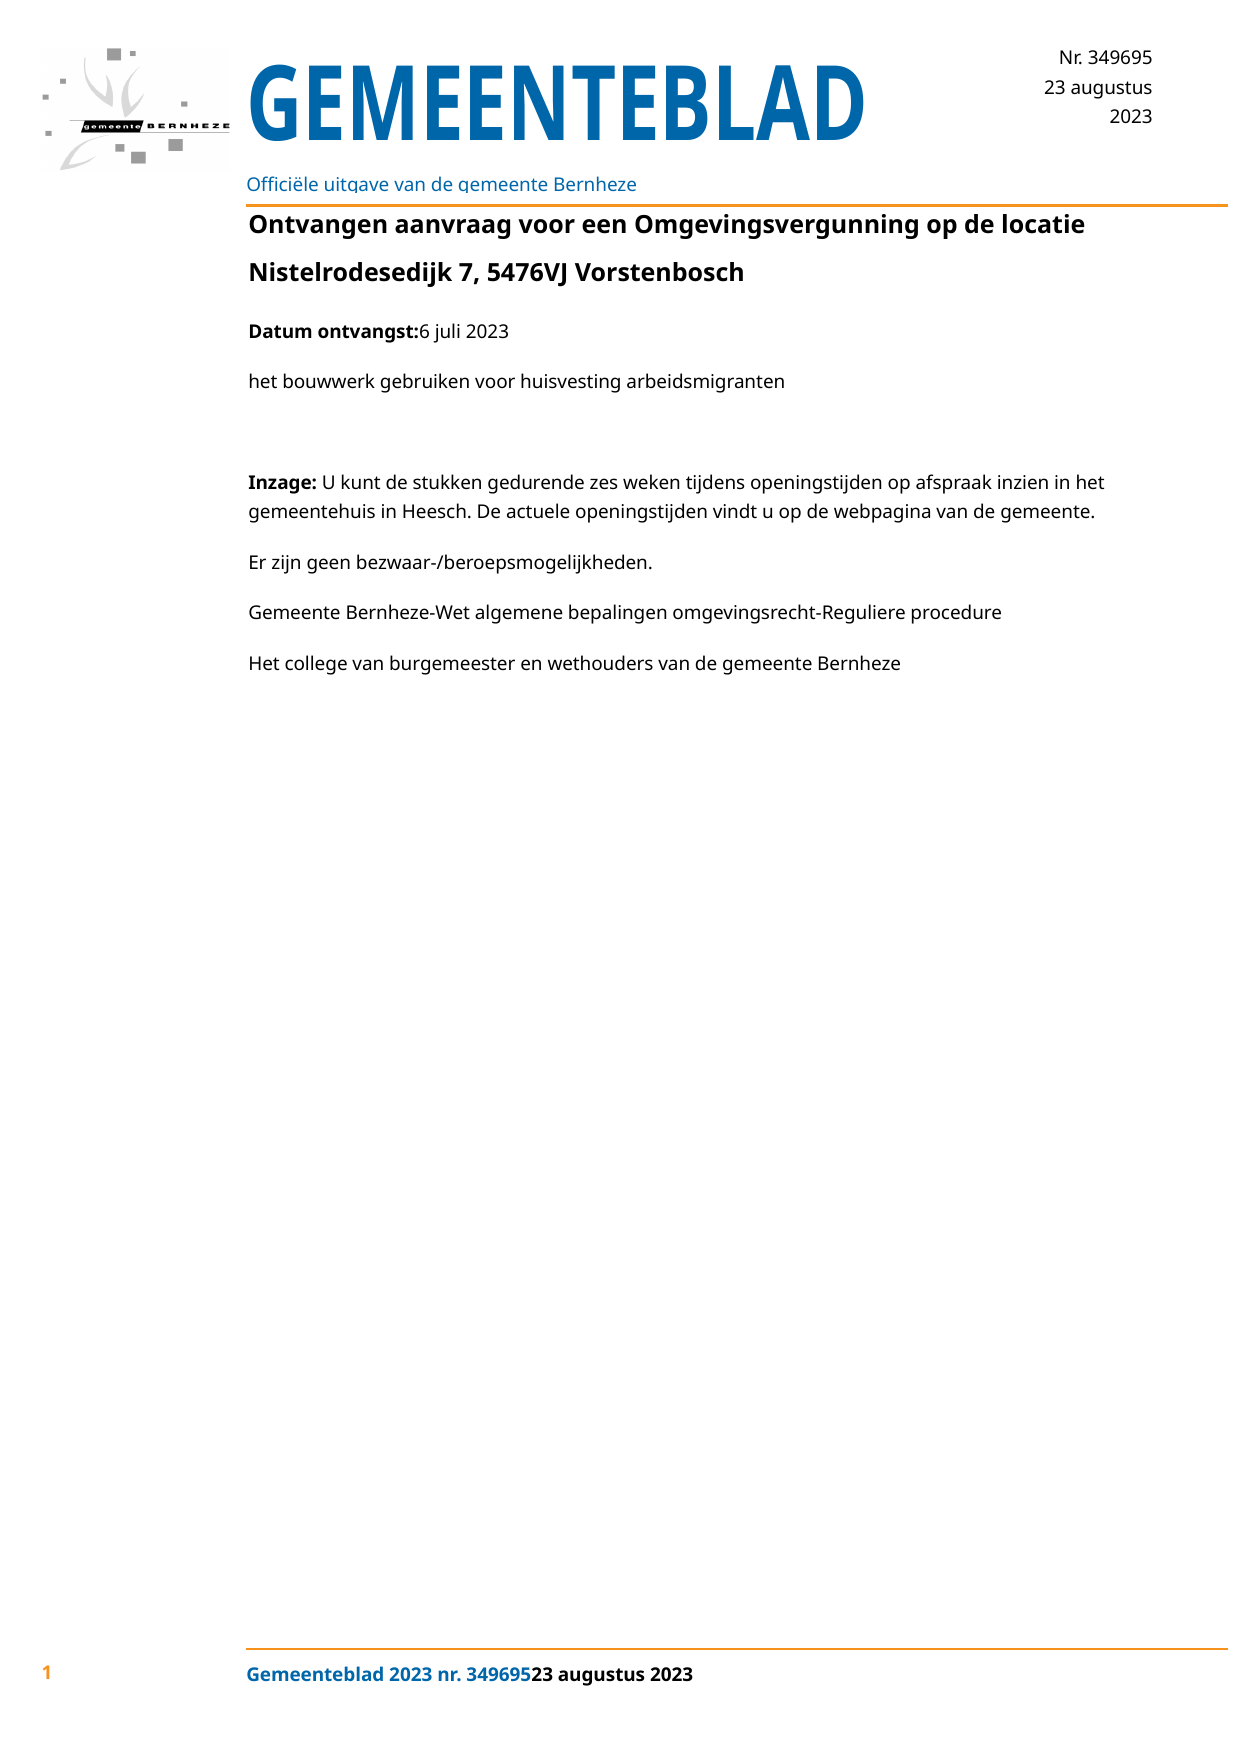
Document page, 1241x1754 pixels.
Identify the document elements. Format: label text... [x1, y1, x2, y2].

picture [41, 47, 231, 172]
text Datum ontvangst:6 juli 2023 [248, 318, 1152, 344]
text Ontvangen aanvraag voor een Omgevingsvergunning op de locatie Nistelrodesedijk 7, 5476VJ Vorstenbosch [248, 207, 1152, 288]
text Het college van burgemeester en wethouders van de gemeente Bernheze [248, 650, 1152, 676]
text het bouwwerk gebruiken voor huisvesting arbeidsmigranten [248, 368, 1152, 394]
text Er zijn geen bezwaar-/beroepsmogelijkheden. [248, 549, 1152, 575]
text Inzage: U kunt de stukken gedurende zes weken tijdens openingstijden op afspraak inzien in het gemeentehuis in Heesch. De actuele openingstijden vindt u op de webpagina van de gemeente. [248, 469, 1152, 524]
text Gemeente Bernheze-Wet algemene bepalingen omgevingsrecht-Reguliere procedure [248, 599, 1152, 625]
